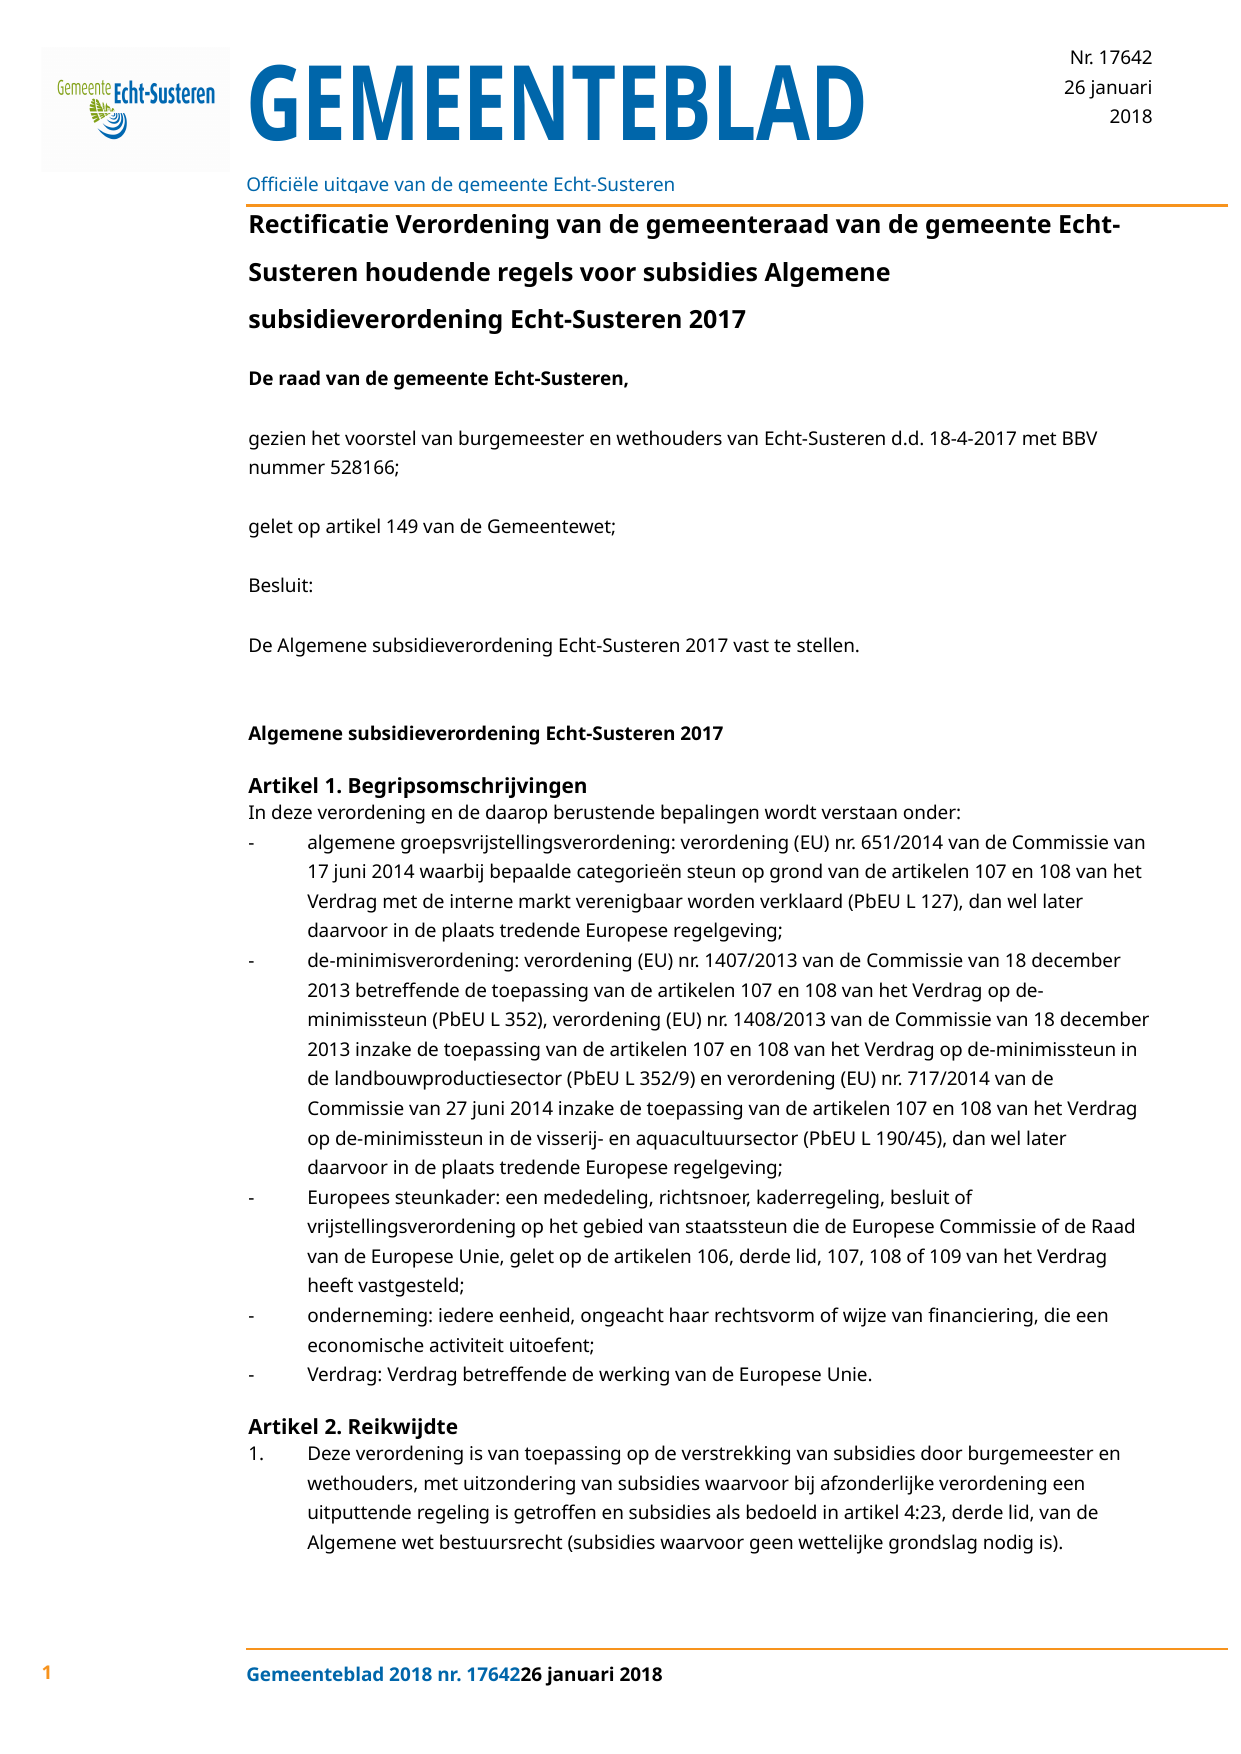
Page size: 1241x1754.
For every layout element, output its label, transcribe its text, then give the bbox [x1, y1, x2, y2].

list Verdrag: Verdrag betreffende de werking van de Europese Unie. [248, 1361, 1152, 1387]
text De raad van de gemeente Echt-Susteren, [248, 366, 1152, 391]
text In deze verordening en de daarop berustende bepalingen wordt verstaan onder: [248, 799, 1152, 825]
text gelet op artikel 149 van de Gemeentewet; [248, 513, 1152, 539]
picture [41, 47, 231, 172]
list de-minimisverordening: verordening (EU) nr. 1407/2013 van de Commissie van 18 december 2013 betreffende de toepassing van de artikelen 107 en 108 van het Verdrag op de-minimissteun (PbEU L 352), verordening (EU) nr. 1408/2013 van de Commissie van 18 december 2013 inzake de toepassing van de artikelen 107 en 108 van het Verdrag op de-minimissteun in de landbouwproductiesector (PbEU L 352/9) en verordening (EU) nr. 717/2014 van de Commissie van 27 juni 2014 inzake de toepassing van de artikelen 107 en 108 van het Verdrag op de-minimissteun in de visserij- en aquacultuursector (PbEU L 190/45), dan wel later daarvoor in de plaats tredende Europese regelgeving; [248, 947, 1152, 1180]
list Europees steunkader: een mededeling, richtsnoer, kaderregeling, besluit of vrijstellingsverordening op het gebied van staatssteun die de Europese Commissie of de Raad van de Europese Unie, gelet op de artikelen 106, derde lid, 107, 108 of 109 van het Verdrag heeft vastgesteld; [248, 1184, 1152, 1298]
text Artikel 2. Reikwijdte [248, 1412, 1152, 1440]
text Rectificatie Verordening van de gemeenteraad van de gemeente Echt-Susteren houdende regels voor subsidies Algemene subsidieverordening Echt-Susteren 2017 [248, 207, 1152, 336]
text Artikel 1. Begripsomschrijvingen [248, 771, 1152, 799]
text De Algemene subsidieverordening Echt-Susteren 2017 vast te stellen. [248, 632, 1152, 657]
list Deze verordening is van toepassing op de verstrekking van subsidies door burgemeester en wethouders, met uitzondering van subsidies waarvoor bij afzonderlijke verordening een uitputtende regeling is getroffen en subsidies als bedoeld in artikel 4:23, derde lid, van de Algemene wet bestuursrecht (subsidies waarvoor geen wettelijke grondslag nodig is). [248, 1440, 1152, 1555]
list onderneming: iedere eenheid, ongeacht haar rechtsvorm of wijze van financiering, die een economische activiteit uitoefent; [248, 1302, 1152, 1358]
text Algemene subsidieverordening Echt-Susteren 2017 [248, 721, 1152, 746]
text Besluit: [248, 573, 1152, 598]
list algemene groepsvrijstellingsverordening: verordening (EU) nr. 651/2014 van de Commissie van 17 juni 2014 waarbij bepaalde categorieën steun op grond van de artikelen 107 en 108 van het Verdrag met de interne markt verenigbaar worden verklaard (PbEU L 127), dan wel later daarvoor in de plaats tredende Europese regelgeving; [248, 829, 1152, 943]
text gezien het voorstel van burgemeester en wethouders van Echt-Susteren d.d. 18-4-2017 met BBV nummer 528166; [248, 425, 1152, 480]
